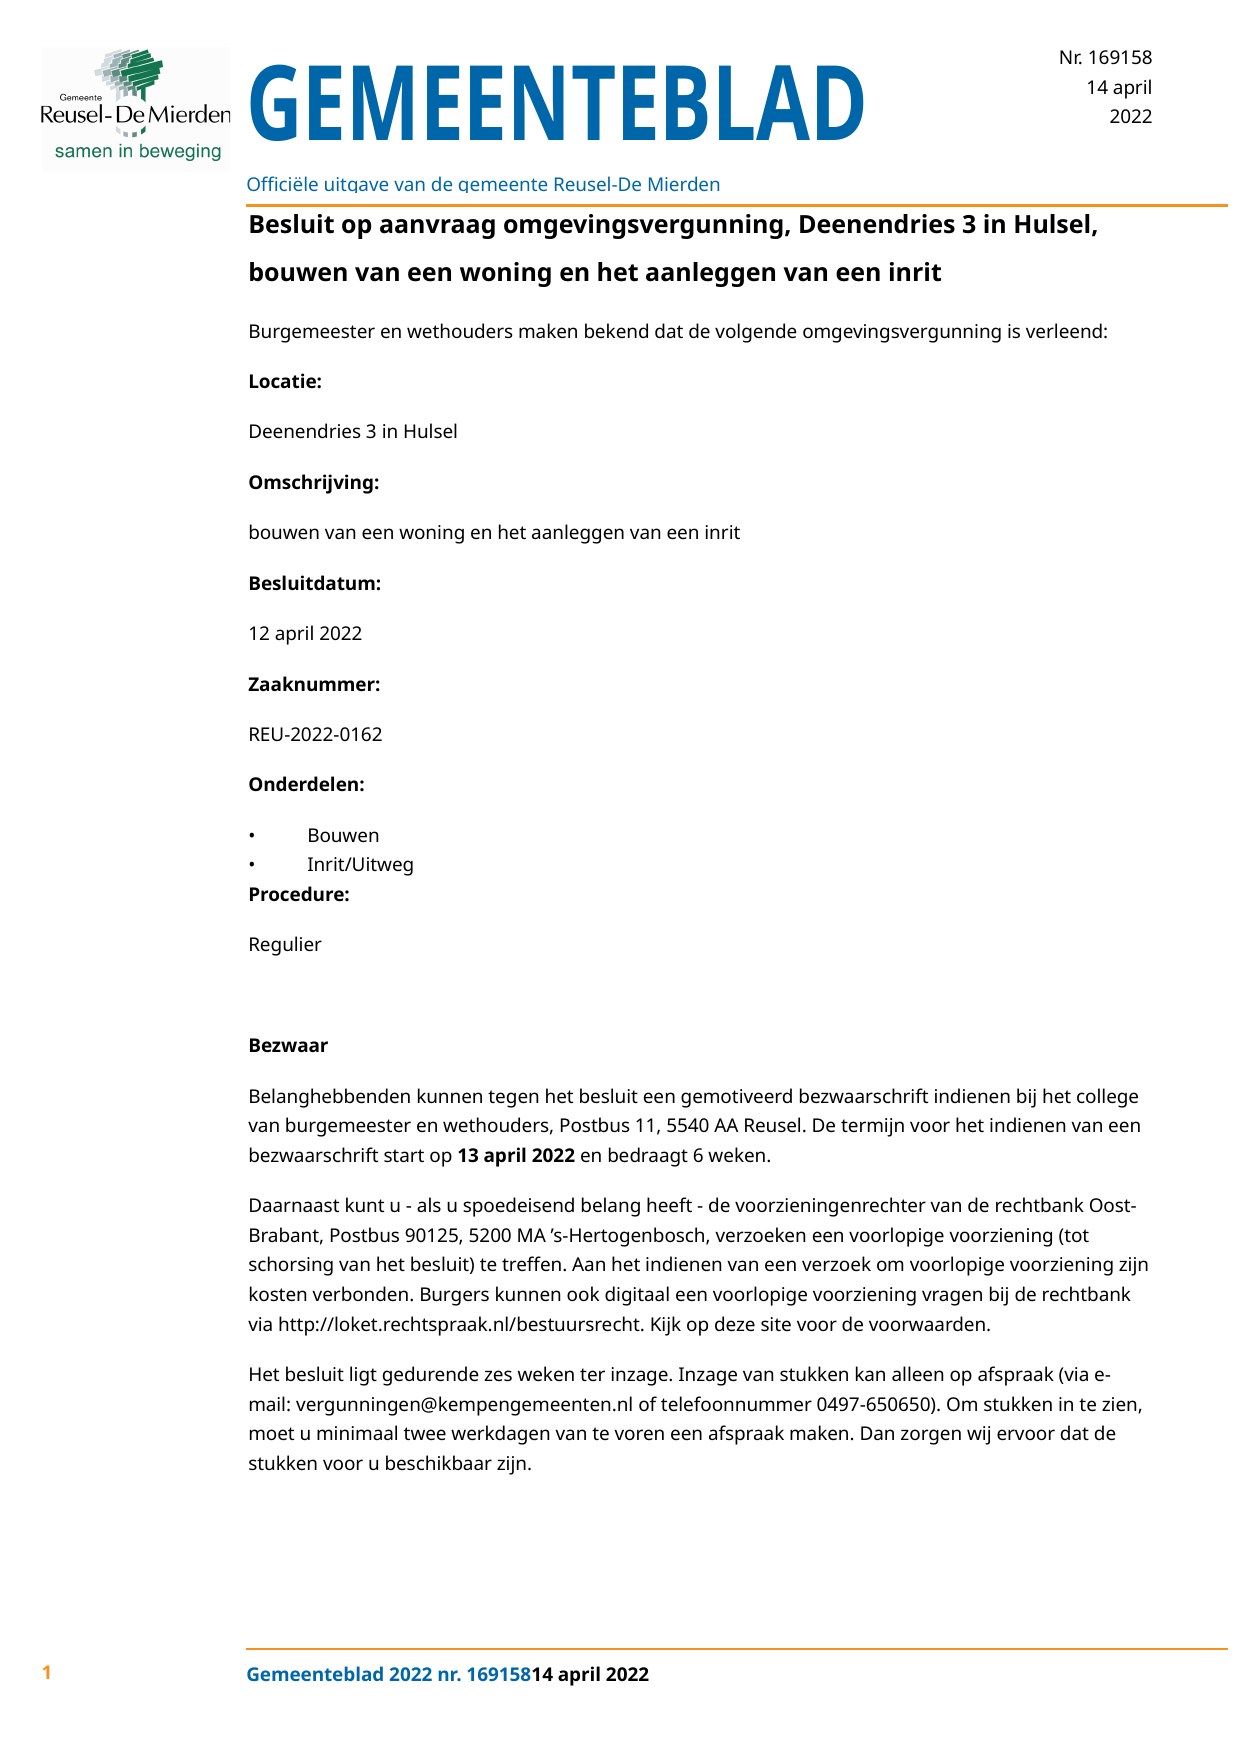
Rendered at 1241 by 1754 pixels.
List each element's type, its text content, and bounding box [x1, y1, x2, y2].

text Burgemeester en wethouders maken bekend dat de volgende omgevingsvergunning is verleend: [248, 318, 1152, 344]
text Procedure: [248, 881, 1152, 907]
text 12 april 2022 [248, 620, 1152, 646]
text Onderdelen: [248, 772, 1152, 797]
picture [41, 47, 231, 172]
text bouwen van een woning en het aanleggen van een inrit [248, 519, 1152, 545]
text Belanghebbenden kunnen tegen het besluit een gemotiveerd bezwaarschrift indienen bij het college van burgemeester en wethouders, Postbus 11, 5540 AA Reusel. De termijn voor het indienen van een bezwaarschrift start op 13 april 2022 en bedraagt 6 weken. [248, 1083, 1152, 1168]
list Inrit/Uitweg [248, 852, 1152, 877]
list Bouwen [248, 822, 1152, 848]
text Regulier [248, 932, 1152, 957]
text REU-2022-0162 [248, 721, 1152, 747]
text Besluitdatum: [248, 570, 1152, 596]
text Daarnaast kunt u - als u spoedeisend belang heeft - de voorzieningenrechter van de rechtbank Oost-Brabant, Postbus 90125, 5200 MA ’s-Hertogenbosch, verzoeken een voorlopige voorziening (tot schorsing van het besluit) te treffen. Aan het indienen van een verzoek om voorlopige voorziening zijn kosten verbonden. Burgers kunnen ook digitaal een voorlopige voorziening vragen bij de rechtbank via http://loket.rechtspraak.nl/bestuursrecht. Kijk op deze site voor de voorwaarden. [248, 1192, 1152, 1337]
text Deenendries 3 in Hulsel [248, 419, 1152, 444]
text Zaaknummer: [248, 671, 1152, 697]
text Locatie: [248, 368, 1152, 394]
text Besluit op aanvraag omgevingsvergunning, Deenendries 3 in Hulsel, bouwen van een woning en het aanleggen van een inrit [248, 207, 1152, 288]
text Bezwaar [248, 1032, 1152, 1058]
text Het besluit ligt gedurende zes weken ter inzage. Inzage van stukken kan alleen op afspraak (via e-mail: vergunningen@kempengemeenten.nl of telefoonnummer 0497-650650). Om stukken in te zien, moet u minimaal twee werkdagen van te voren een afspraak maken. Dan zorgen wij ervoor dat de stukken voor u beschikbaar zijn. [248, 1361, 1152, 1476]
text Omschrijving: [248, 469, 1152, 495]
